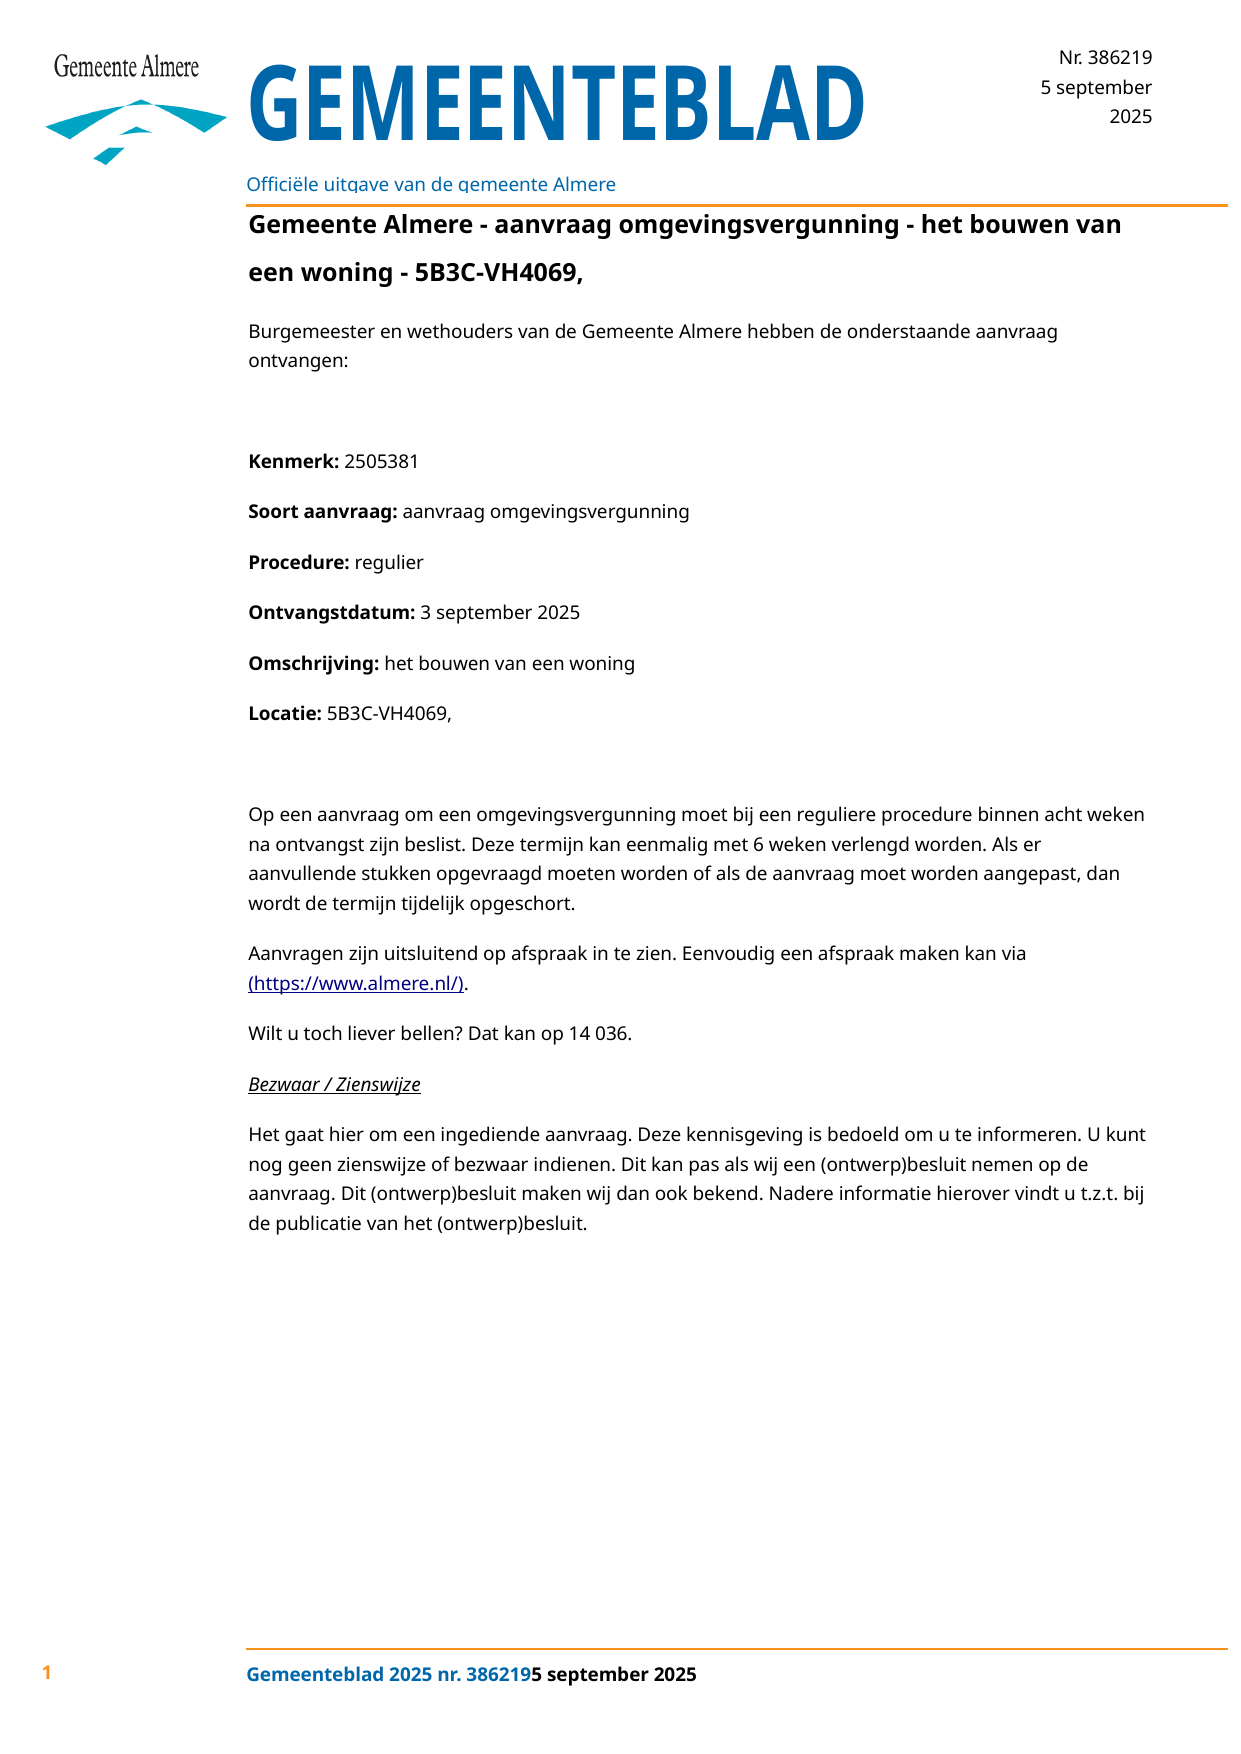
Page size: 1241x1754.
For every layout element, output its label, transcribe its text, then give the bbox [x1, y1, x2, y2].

text Het gaat hier om een ingediende aanvraag. Deze kennisgeving is bedoeld om u te informeren. U kunt nog geen zienswijze of bezwaar indienen. Dit kan pas als wij een (ontwerp)besluit nemen op de aanvraag. Dit (ontwerp)besluit maken wij dan ook bekend. Nadere informatie hierover vindt u t.z.t. bij de publicatie van het (ontwerp)besluit. [248, 1121, 1152, 1236]
text Omschrijving: het bouwen van een woning [248, 650, 1152, 676]
text Bezwaar / Zienswijze [248, 1071, 1152, 1097]
text Soort aanvraag: aanvraag omgevingsvergunning [248, 499, 1152, 524]
text Aanvragen zijn uitsluitend op afspraak in te zien. Eenvoudig een afspraak maken kan via (https://www.almere.nl/). [248, 940, 1152, 996]
text Ontvangstdatum: 3 september 2025 [248, 599, 1152, 625]
text Burgemeester en wethouders van de Gemeente Almere hebben de onderstaande aanvraag ontvangen: [248, 318, 1152, 373]
text Op een aanvraag om een omgevingsvergunning moet bij een reguliere procedure binnen acht weken na ontvangst zijn beslist. Deze termijn kan eenmalig met 6 weken verlengd worden. Als er aanvullende stukken opgevraagd moeten worden of als de aanvraag moet worden aangepast, dan wordt de termijn tijdelijk opgeschort. [248, 801, 1152, 916]
text Gemeente Almere - aanvraag omgevingsvergunning - het bouwen van een woning - 5B3C-VH4069, [248, 207, 1152, 288]
picture [41, 47, 231, 172]
text Kenmerk: 2505381 [248, 448, 1152, 474]
text Wilt u toch liever bellen? Dat kan op 14 036. [248, 1020, 1152, 1046]
text Locatie: 5B3C-VH4069, [248, 700, 1152, 726]
text Procedure: regulier [248, 549, 1152, 575]
